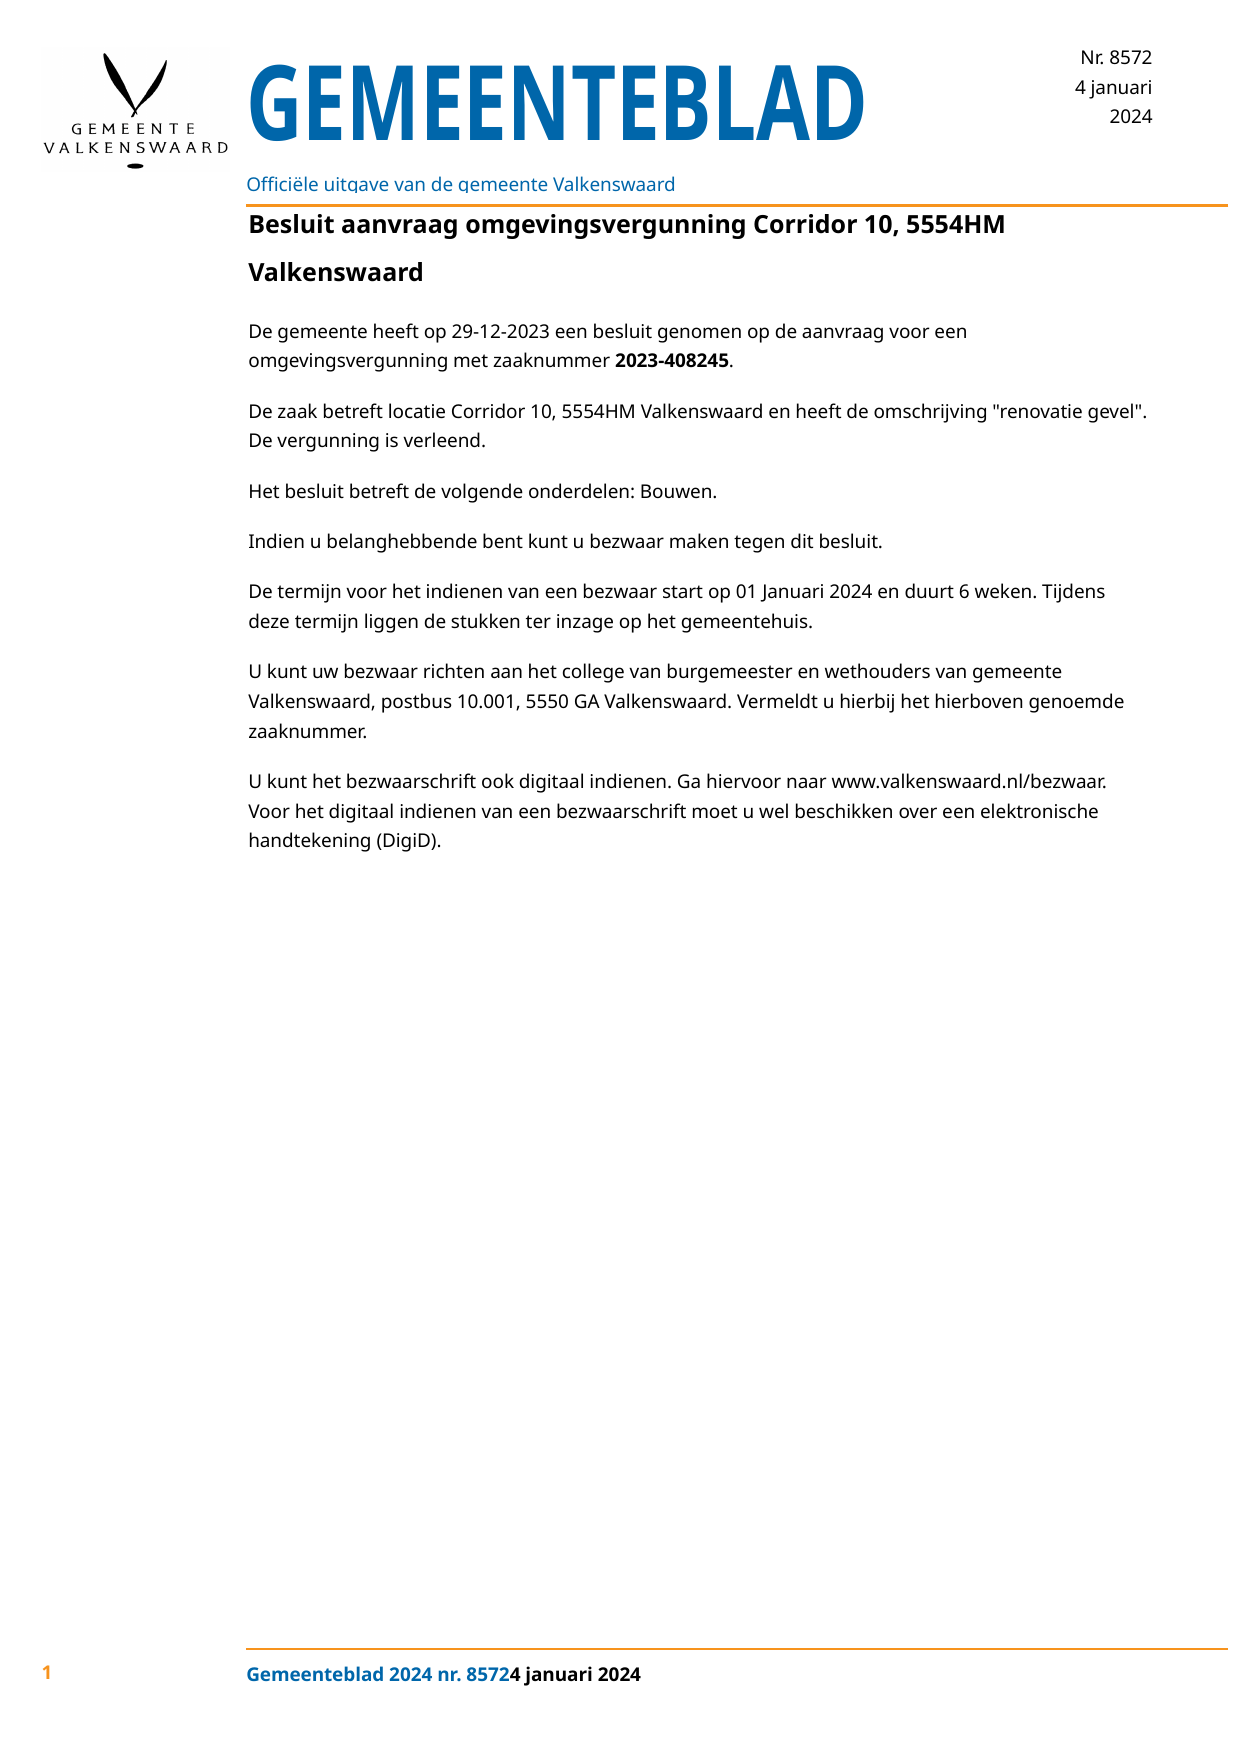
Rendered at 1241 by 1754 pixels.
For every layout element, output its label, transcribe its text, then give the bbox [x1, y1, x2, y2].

text Besluit aanvraag omgevingsvergunning Corridor 10, 5554HM Valkenswaard [248, 207, 1152, 288]
text De termijn voor het indienen van een bezwaar start op 01 Januari 2024 en duurt 6 weken. Tijdens deze termijn liggen de stukken ter inzage op het gemeentehuis. [248, 579, 1152, 634]
text Indien u belanghebbende bent kunt u bezwaar maken tegen dit besluit. [248, 528, 1152, 554]
text De gemeente heeft op 29-12-2023 een besluit genomen op de aanvraag voor een omgevingsvergunning met zaaknummer 2023-408245. [248, 318, 1152, 373]
text De zaak betreft locatie Corridor 10, 5554HM Valkenswaard en heeft de omschrijving "renovatie gevel". De vergunning is verleend. [248, 398, 1152, 453]
text U kunt uw bezwaar richten aan het college van burgemeester en wethouders van gemeente Valkenswaard, postbus 10.001, 5550 GA Valkenswaard. Vermeldt u hierbij het hierboven genoemde zaaknummer. [248, 659, 1152, 744]
text Het besluit betreft de volgende onderdelen: Bouwen. [248, 478, 1152, 504]
picture [41, 47, 231, 172]
text U kunt het bezwaarschrift ook digitaal indienen. Ga hiervoor naar www.valkenswaard.nl/bezwaar. Voor het digitaal indienen van een bezwaarschrift moet u wel beschikken over een elektronische handtekening (DigiD). [248, 768, 1152, 853]
